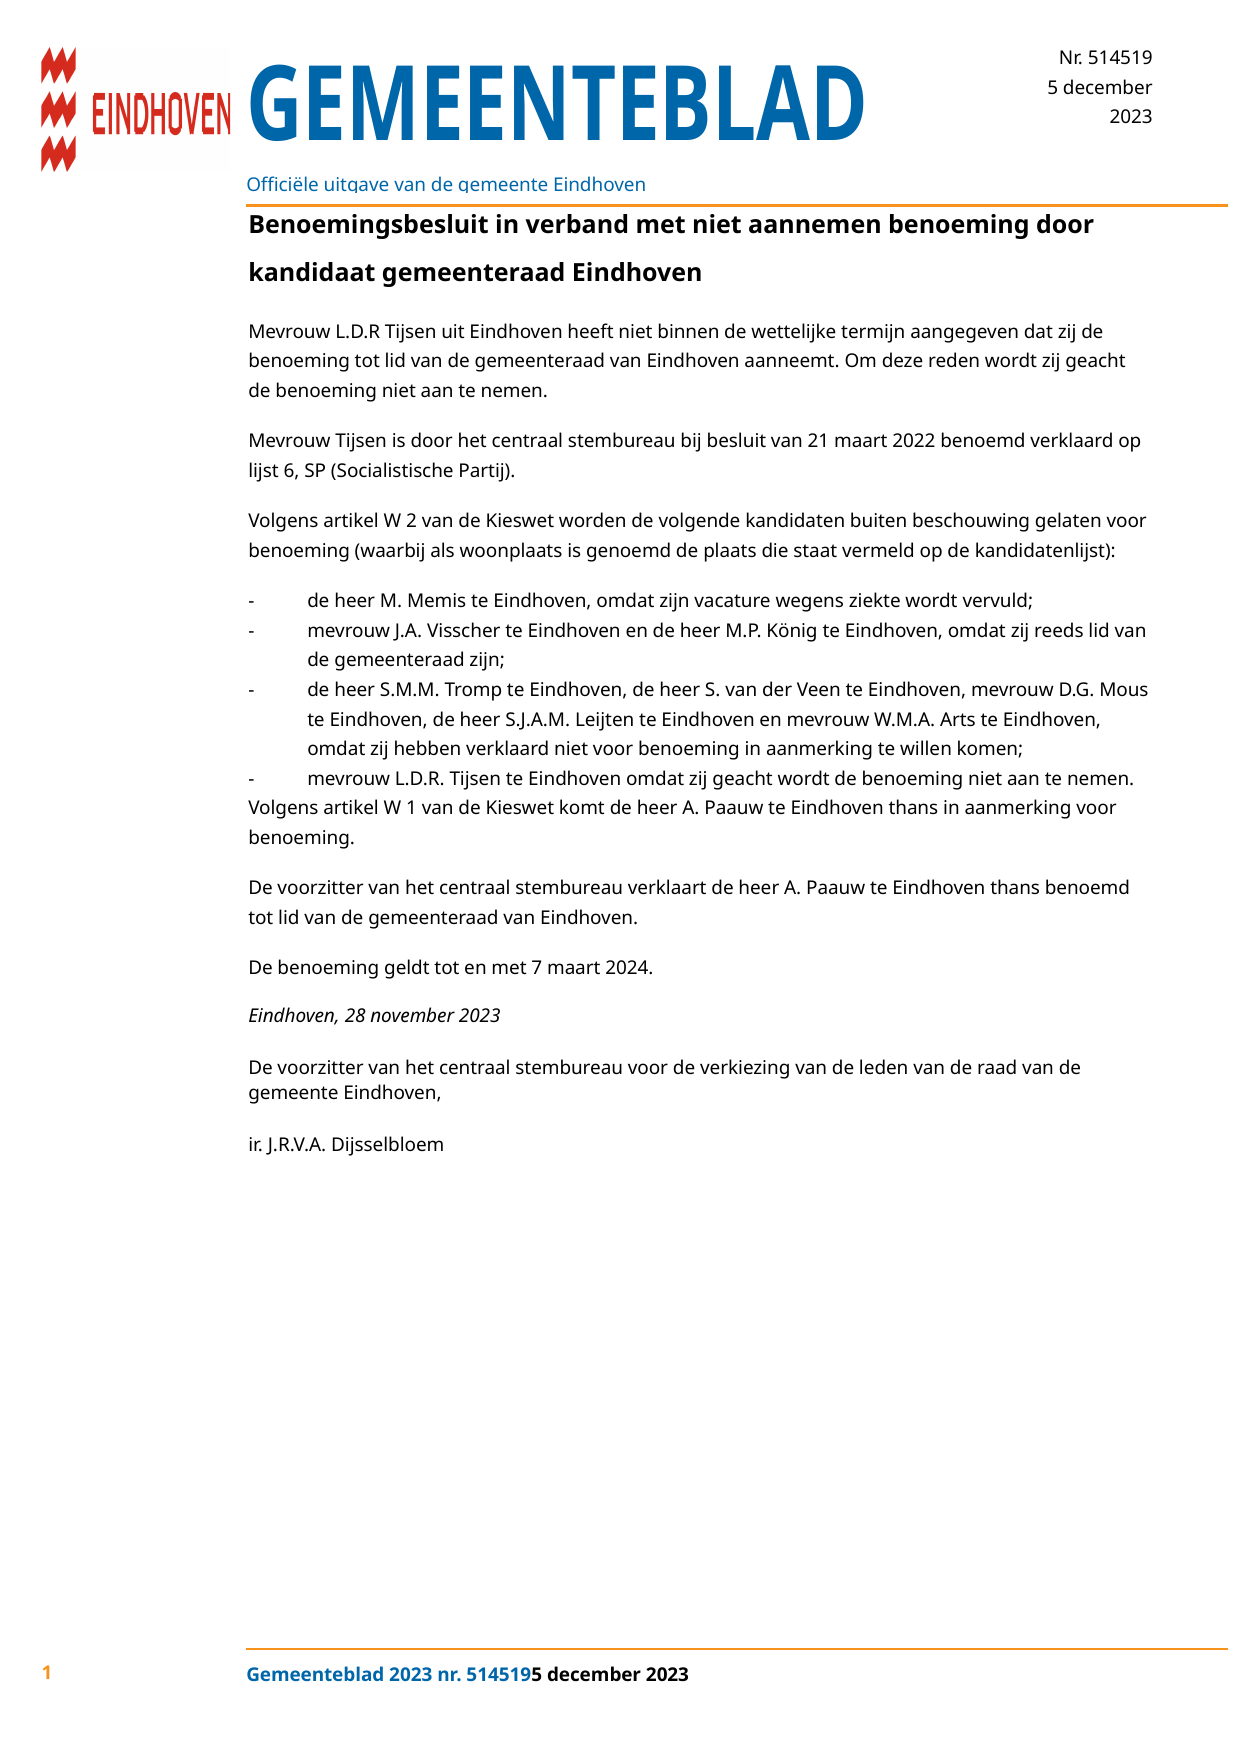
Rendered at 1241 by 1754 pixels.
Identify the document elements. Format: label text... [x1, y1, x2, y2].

list mevrouw J.A. Visscher te Eindhoven en de heer M.P. König te Eindhoven, omdat zij reeds lid van de gemeenteraad zijn; [248, 617, 1152, 672]
text Mevrouw Tijsen is door het centraal stembureau bij besluit van 21 maart 2022 benoemd verklaard op lijst 6, SP (Socialistische Partij). [248, 427, 1152, 483]
text Volgens artikel W 1 van de Kieswet komt de heer A. Paauw te Eindhoven thans in aanmerking voor benoeming. [248, 794, 1152, 850]
text De voorzitter van het centraal stembureau voor de verkiezing van de leden van de raad van de gemeente Eindhoven, [248, 1054, 1152, 1105]
text Benoemingsbesluit in verband met niet aannemen benoeming door kandidaat gemeenteraad Eindhoven [248, 207, 1152, 288]
text Mevrouw L.D.R Tijsen uit Eindhoven heeft niet binnen de wettelijke termijn aangegeven dat zij de benoeming tot lid van de gemeenteraad van Eindhoven aanneemt. Om deze reden wordt zij geacht de benoeming niet aan te nemen. [248, 318, 1152, 403]
list mevrouw L.D.R. Tijsen te Eindhoven omdat zij geacht wordt de benoeming niet aan te nemen. [248, 765, 1152, 791]
text Eindhoven, 28 november 2023 [248, 1002, 1152, 1028]
text De benoeming geldt tot en met 7 maart 2024. [248, 954, 1152, 980]
list de heer M. Memis te Eindhoven, omdat zijn vacature wegens ziekte wordt vervuld; [248, 587, 1152, 613]
text De voorzitter van het centraal stembureau verklaart de heer A. Paauw te Eindhoven thans benoemd tot lid van de gemeenteraad van Eindhoven. [248, 874, 1152, 930]
text Volgens artikel W 2 van de Kieswet worden de volgende kandidaten buiten beschouwing gelaten voor benoeming (waarbij als woonplaats is genoemd de plaats die staat vermeld op de kandidatenlijst): [248, 507, 1152, 563]
picture [41, 47, 231, 172]
list de heer S.M.M. Tromp te Eindhoven, de heer S. van der Veen te Eindhoven, mevrouw D.G. Mous te Eindhoven, de heer S.J.A.M. Leijten te Eindhoven en mevrouw W.M.A. Arts te Eindhoven, omdat zij hebben verklaard niet voor benoeming in aanmerking te willen komen; [248, 676, 1152, 761]
text ir. J.R.V.A. Dijsselbloem [248, 1131, 1152, 1157]
